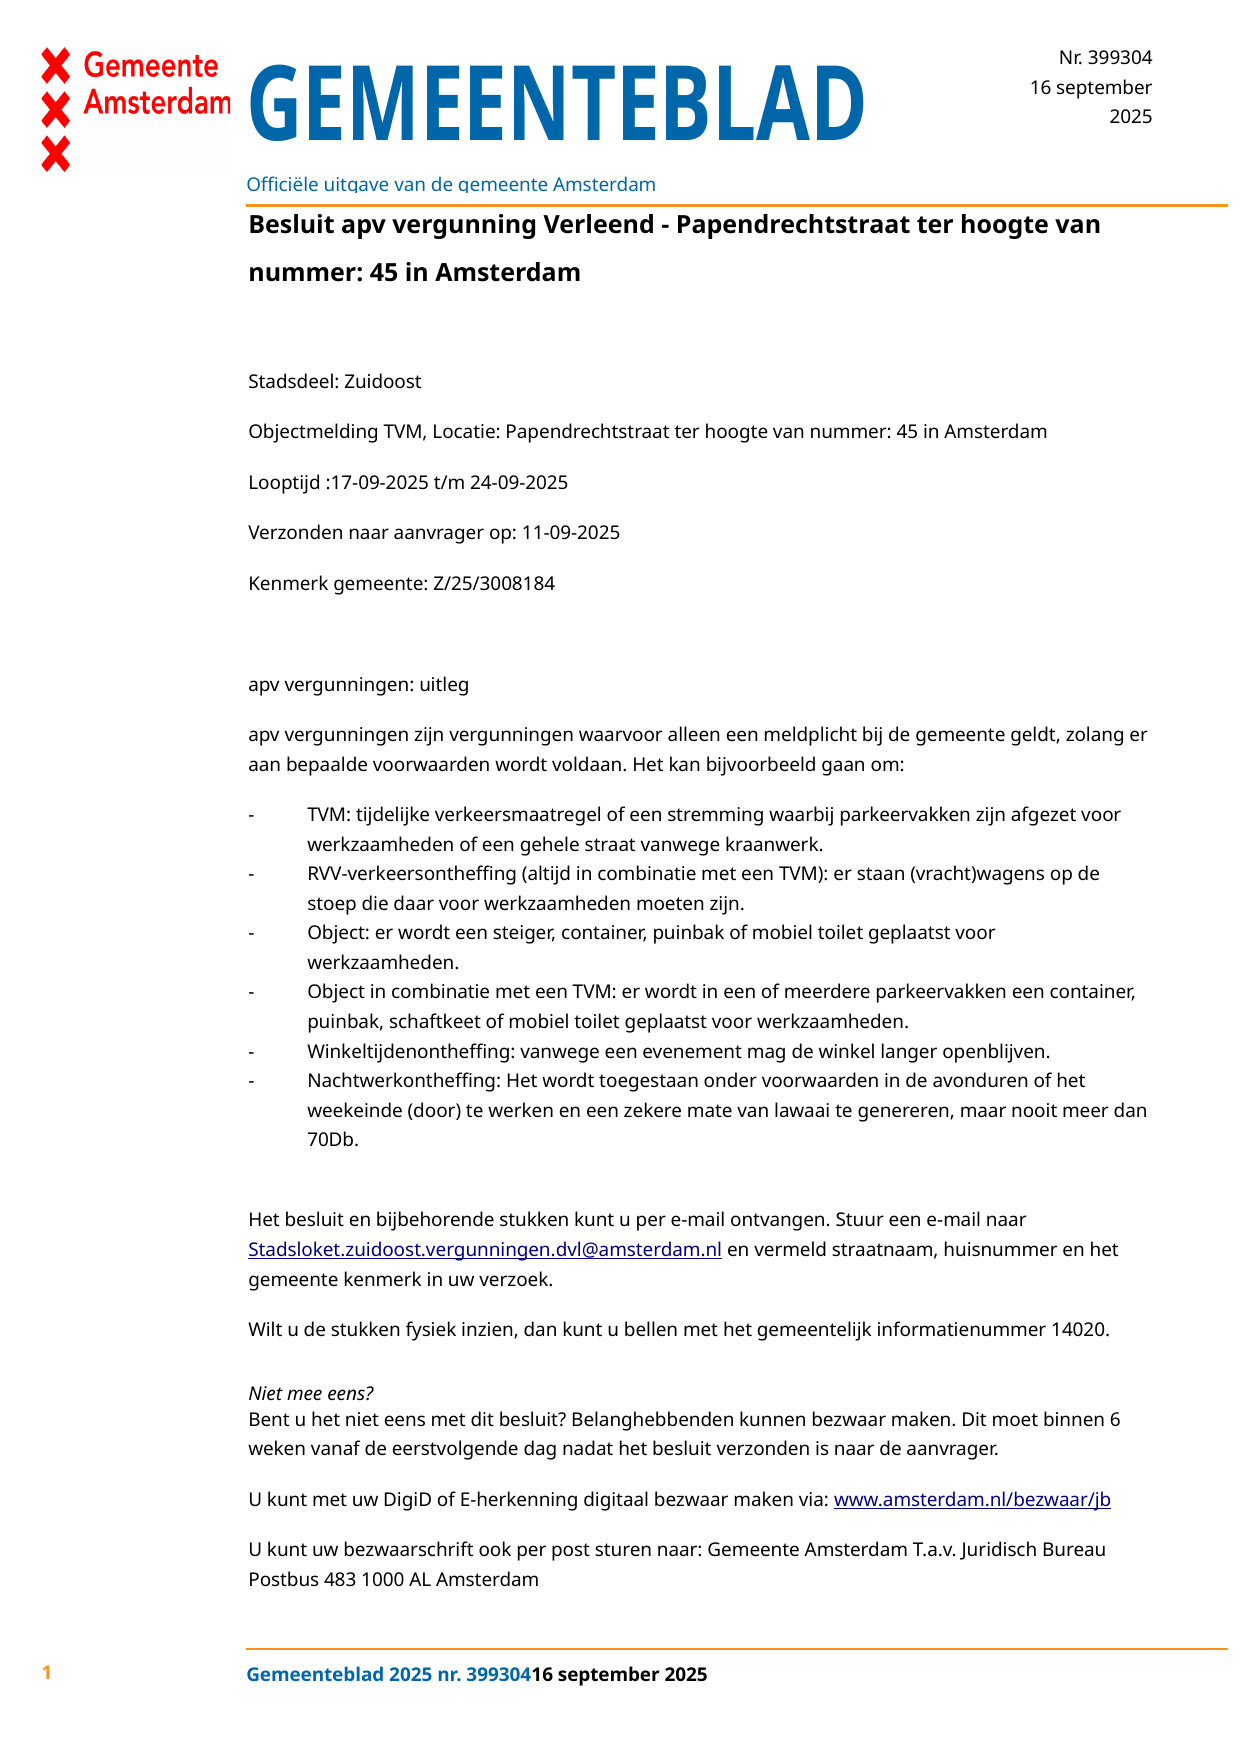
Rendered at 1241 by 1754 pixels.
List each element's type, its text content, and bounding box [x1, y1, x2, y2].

text Het besluit en bijbehorende stukken kunt u per e-mail ontvangen. Stuur een e-mail naar Stadsloket.zuidoost.vergunningen.dvl@amsterdam.nl en vermeld straatnaam, huisnummer en het gemeente kenmerk in uw verzoek. [248, 1207, 1152, 1292]
list Object: er wordt een steiger, container, puinbak of mobiel toilet geplaatst voor werkzaamheden. [248, 919, 1152, 975]
text Besluit apv vergunning Verleend - Papendrechtstraat ter hoogte van nummer: 45 in Amsterdam [248, 207, 1152, 288]
text Objectmelding TVM, Locatie: Papendrechtstraat ter hoogte van nummer: 45 in Amsterdam [248, 419, 1152, 444]
text Stadsdeel: Zuidoost [248, 368, 1152, 394]
list Object in combinatie met een TVM: er wordt in een of meerdere parkeervakken een container, puinbak, schaftkeet of mobiel toilet geplaatst voor werkzaamheden. [248, 979, 1152, 1034]
text U kunt uw bezwaarschrift ook per post sturen naar: Gemeente Amsterdam T.a.v. Juridisch Bureau Postbus 483 1000 AL Amsterdam [248, 1536, 1152, 1592]
text U kunt met uw DigiD of E-herkenning digitaal bezwaar maken via: www.amsterdam.nl/bezwaar/jb [248, 1486, 1152, 1512]
text Looptijd :17-09-2025 t/m 24-09-2025 [248, 469, 1152, 495]
text Kenmerk gemeente: Z/25/3008184 [248, 570, 1152, 596]
text apv vergunningen: uitleg [248, 671, 1152, 697]
text Wilt u de stukken fysiek inzien, dan kunt u bellen met het gemeentelijk informatienummer 14020. [248, 1316, 1152, 1342]
text Bent u het niet eens met dit besluit? Belanghebbenden kunnen bezwaar maken. Dit moet binnen 6 weken vanaf de eerstvolgende dag nadat het besluit verzonden is naar de aanvrager. [248, 1406, 1152, 1461]
picture [41, 47, 231, 172]
list Winkeltijdenontheffing: vanwege een evenement mag de winkel langer openblijven. [248, 1038, 1152, 1064]
list Nachtwerkontheffing: Het wordt toegestaan onder voorwaarden in de avonduren of het weekeinde (door) te werken en een zekere mate van lawaai te genereren, maar nooit meer dan 70Db. [248, 1067, 1152, 1152]
list RVV-verkeersontheffing (altijd in combinatie met een TVM): er staan (vracht)wagens op de stoep die daar voor werkzaamheden moeten zijn. [248, 860, 1152, 916]
text Niet mee eens? [248, 1380, 1152, 1406]
list TVM: tijdelijke verkeersmaatregel of een stremming waarbij parkeervakken zijn afgezet voor werkzaamheden of een gehele straat vanwege kraanwerk. [248, 801, 1152, 857]
text Verzonden naar aanvrager op: 11-09-2025 [248, 519, 1152, 545]
text apv vergunningen zijn vergunningen waarvoor alleen een meldplicht bij de gemeente geldt, zolang er aan bepaalde voorwaarden wordt voldaan. Het kan bijvoorbeeld gaan om: [248, 721, 1152, 777]
